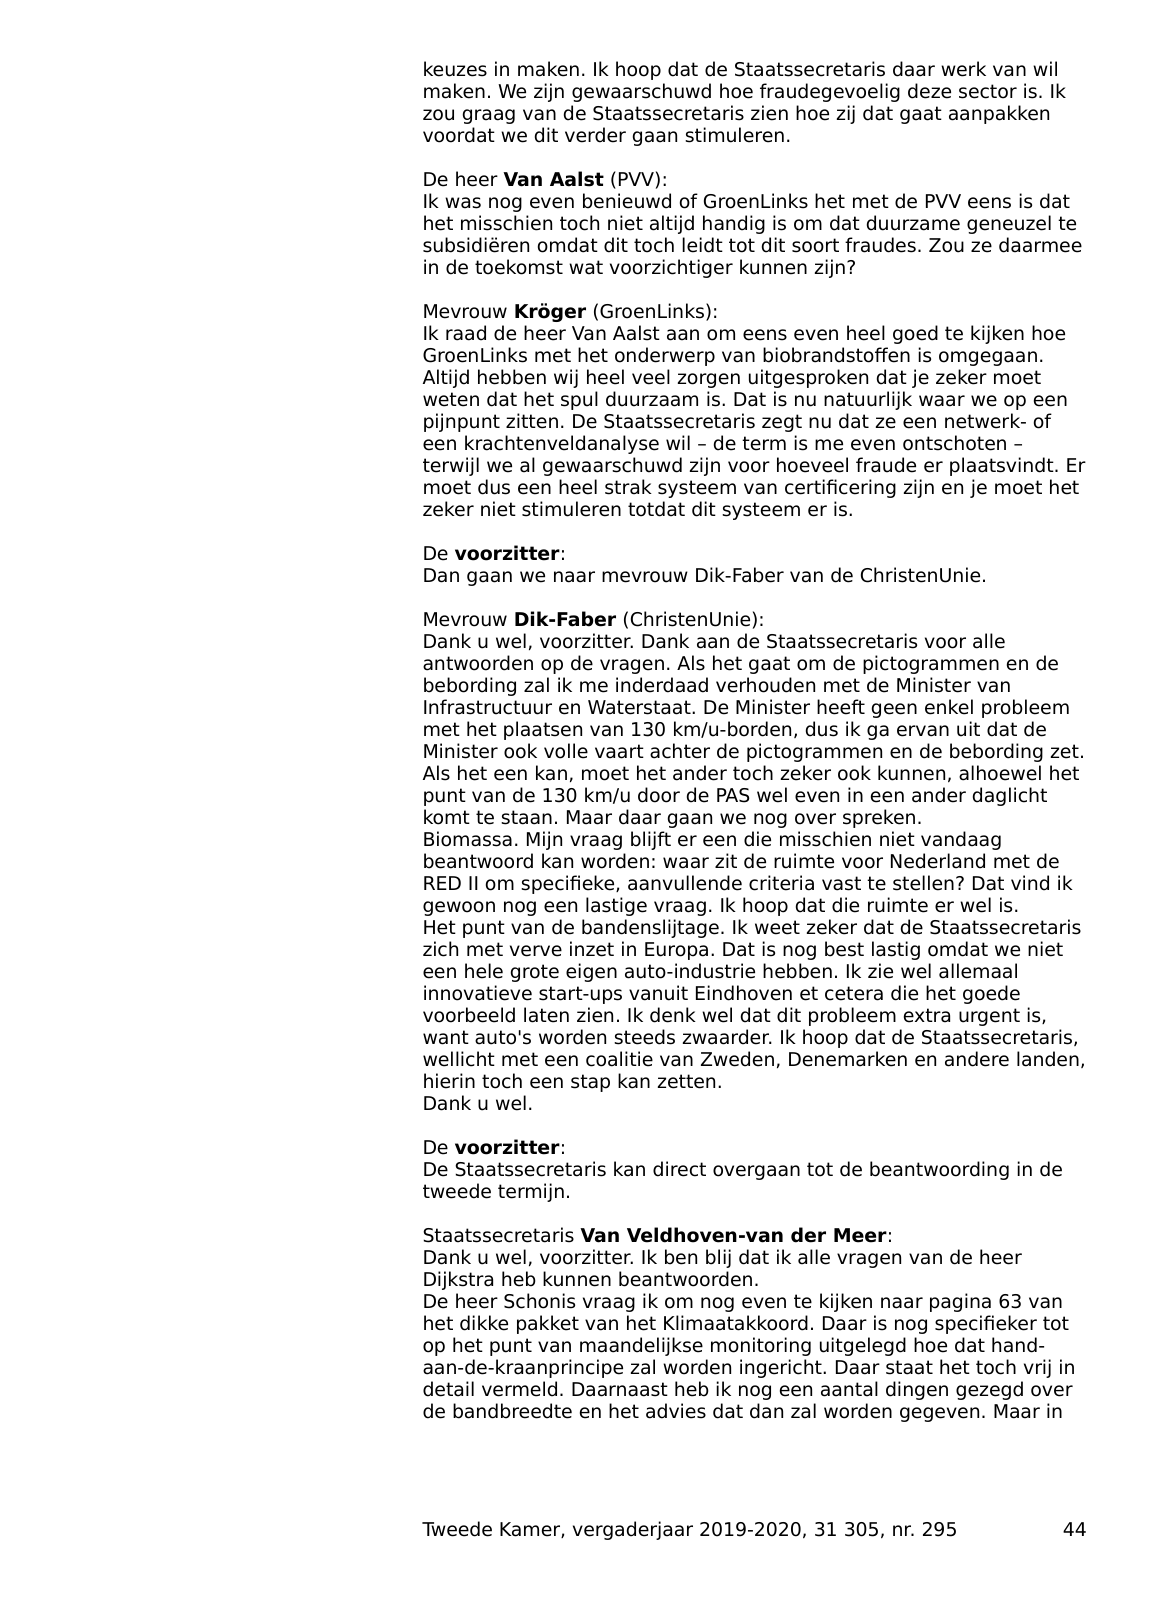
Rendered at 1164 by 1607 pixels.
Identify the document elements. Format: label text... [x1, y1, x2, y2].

text Ik was nog even benieuwd of GroenLinks het met de PVV eens is dat het misschien toch niet altijd handig is om dat duurzame geneuzel te subsidiëren omdat dit toch leidt tot dit soort fraudes. Zou ze daarmee in de toekomst wat voorzichtiger kunnen zijn? [422, 191, 1087, 279]
text Ik raad de heer Van Aalst aan om eens even heel goed te kijken hoe GroenLinks met het onderwerp van biobrandstoffen is omgegaan. Altijd hebben wij heel veel zorgen uitgesproken dat je zeker moet weten dat het spul duurzaam is. Dat is nu natuurlijk waar we op een pijnpunt zitten. De Staatssecretaris zegt nu dat ze een netwerk- of een krachtenveldanalyse wil – de term is me even ontschoten – terwijl we al gewaarschuwd zijn voor hoeveel fraude er plaatsvindt. Er moet dus een heel strak systeem van certificering zijn en je moet het zeker niet stimuleren totdat dit systeem er is. [422, 323, 1087, 521]
text Staatssecretaris Van Veldhoven-van der Meer: [422, 1225, 1087, 1247]
text Het punt van de bandenslijtage. Ik weet zeker dat de Staatssecretaris zich met verve inzet in Europa. Dat is nog best lastig omdat we niet een hele grote eigen auto-industrie hebben. Ik zie wel allemaal innovatieve start-ups vanuit Eindhoven et cetera die het goede voorbeeld laten zien. Ik denk wel dat dit probleem extra urgent is, want auto's worden steeds zwaarder. Ik hoop dat de Staatssecretaris, wellicht met een coalitie van Zweden, Denemarken en andere landen, hierin toch een stap kan zetten. [422, 917, 1087, 1093]
text De heer Schonis vraag ik om nog even te kijken naar pagina 63 van het dikke pakket van het Klimaatakkoord. Daar is nog specifieker tot op het punt van maandelijkse monitoring uitgelegd hoe dat hand-aan-de-kraanprincipe zal worden ingericht. Daar staat het toch vrij in detail vermeld. Daarnaast heb ik nog een aantal dingen gezegd over de bandbreedte en het advies dat dan zal worden gegeven. Maar in [422, 1291, 1087, 1423]
text Mevrouw Kröger (GroenLinks): [422, 301, 1087, 323]
text Dank u wel. [422, 1093, 1087, 1115]
text Mevrouw Dik-Faber (ChristenUnie): [422, 609, 1087, 631]
text keuzes in maken. Ik hoop dat de Staatssecretaris daar werk van wil maken. We zijn gewaarschuwd hoe fraudegevoelig deze sector is. Ik zou graag van de Staatssecretaris zien hoe zij dat gaat aanpakken voordat we dit verder gaan stimuleren. [422, 59, 1087, 147]
text Dan gaan we naar mevrouw Dik-Faber van de ChristenUnie. [422, 565, 1087, 587]
text De voorzitter: [422, 543, 1087, 565]
text Dank u wel, voorzitter. Ik ben blij dat ik alle vragen van de heer Dijkstra heb kunnen beantwoorden. [422, 1247, 1087, 1291]
text Biomassa. Mijn vraag blijft er een die misschien niet vandaag beantwoord kan worden: waar zit de ruimte voor Nederland met de RED II om specifieke, aanvullende criteria vast te stellen? Dat vind ik gewoon nog een lastige vraag. Ik hoop dat die ruimte er wel is. [422, 829, 1087, 917]
text Dank u wel, voorzitter. Dank aan de Staatssecretaris voor alle antwoorden op de vragen. Als het gaat om de pictogrammen en de bebording zal ik me inderdaad verhouden met de Minister van Infrastructuur en Waterstaat. De Minister heeft geen enkel probleem met het plaatsen van 130 km/u-borden, dus ik ga ervan uit dat de Minister ook volle vaart achter de pictogrammen en de bebording zet. Als het een kan, moet het ander toch zeker ook kunnen, alhoewel het punt van de 130 km/u door de PAS wel even in een ander daglicht komt te staan. Maar daar gaan we nog over spreken. [422, 631, 1087, 829]
text De voorzitter: [422, 1137, 1087, 1159]
text De Staatssecretaris kan direct overgaan tot de beantwoording in de tweede termijn. [422, 1159, 1087, 1203]
text De heer Van Aalst (PVV): [422, 169, 1087, 191]
